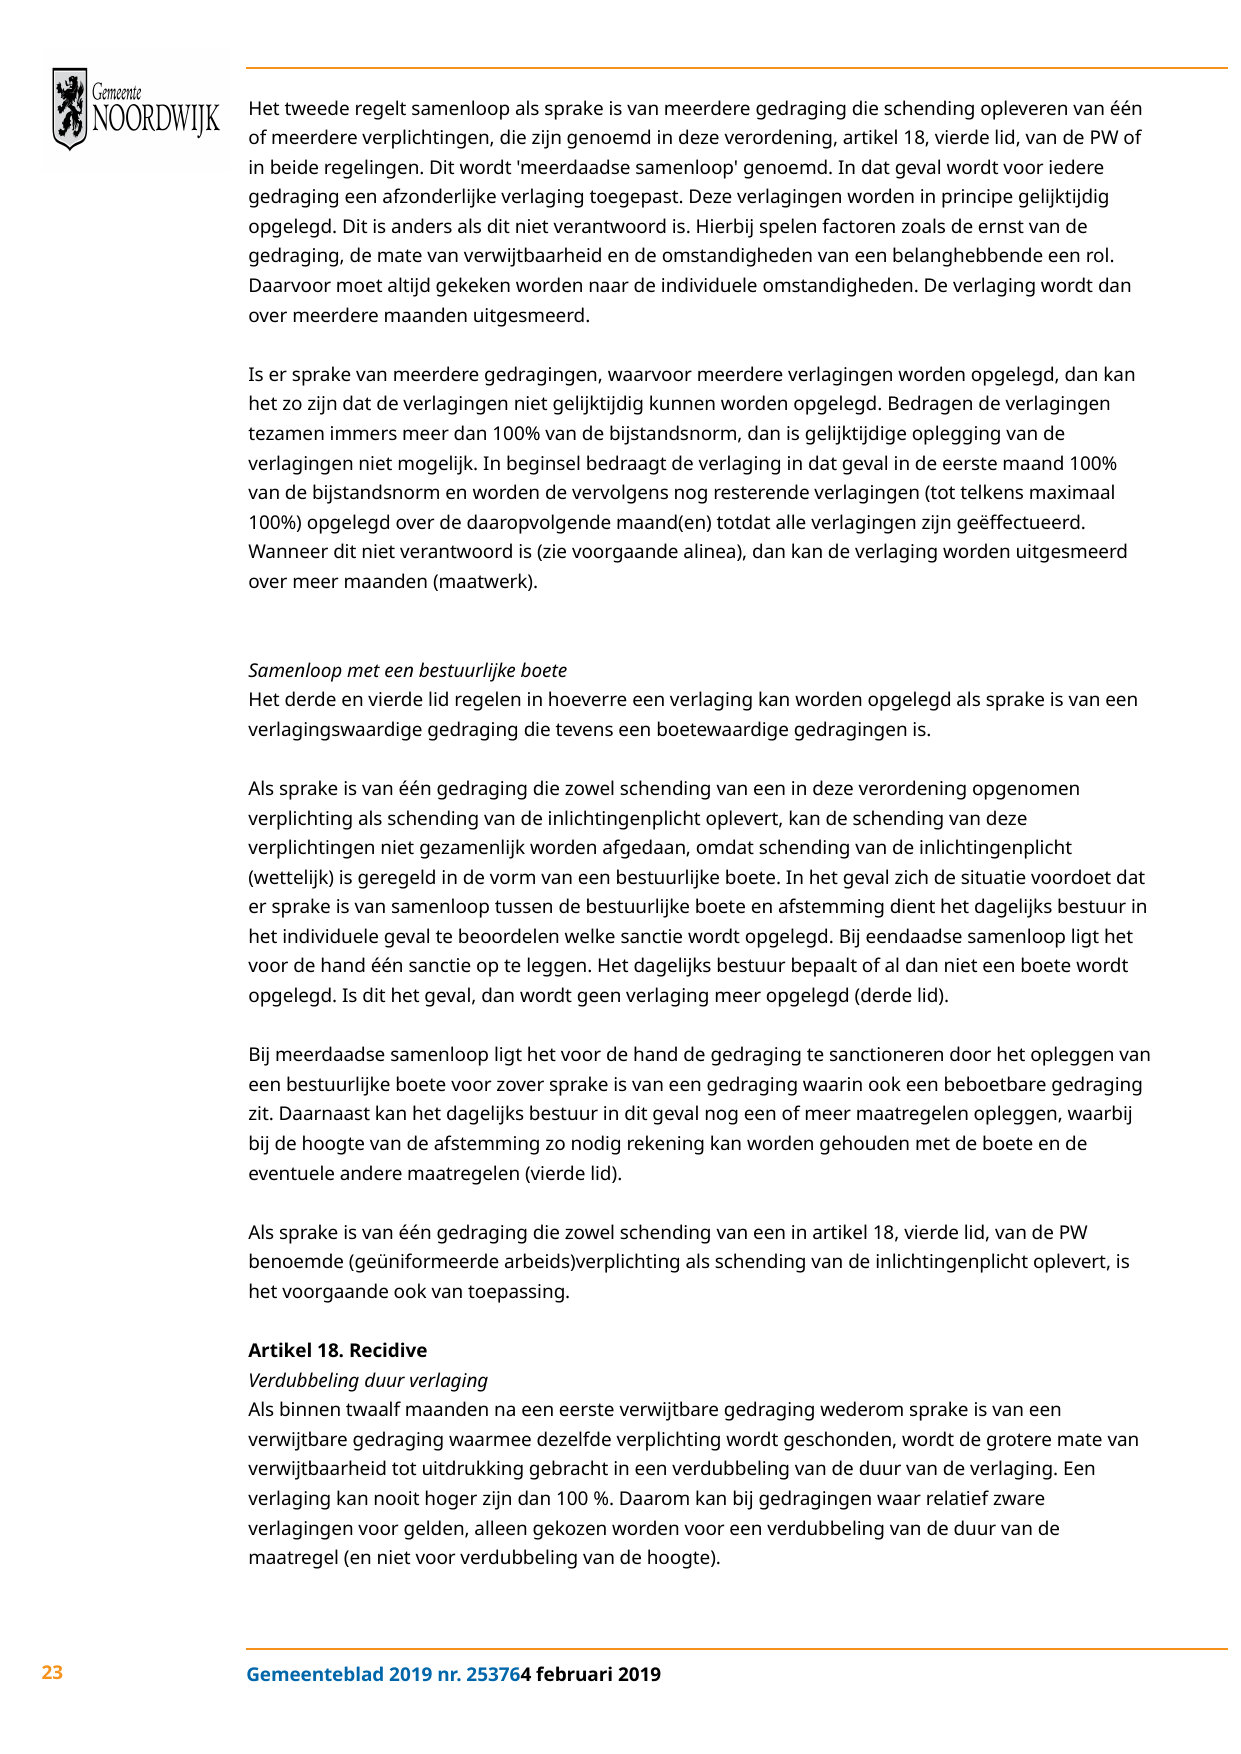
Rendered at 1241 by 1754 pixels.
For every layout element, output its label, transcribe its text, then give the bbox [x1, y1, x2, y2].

text Als binnen twaalf maanden na een eerste verwijtbare gedraging wederom sprake is van een verwijtbare gedraging waarmee dezelfde verplichting wordt geschonden, wordt de grotere mate van verwijtbaarheid tot uitdrukking gebracht in een verdubbeling van de duur van de verlaging. Een verlaging kan nooit hoger zijn dan 100 %. Daarom kan bij gedragingen waar relatief zware verlagingen voor gelden, alleen gekozen worden voor een verdubbeling van de duur van de maatregel (en niet voor verdubbeling van de hoogte). [248, 1396, 1152, 1570]
text Samenloop met een bestuurlijke boete [248, 657, 1152, 683]
picture [41, 47, 231, 172]
text Is er sprake van meerdere gedragingen, waarvoor meerdere verlagingen worden opgelegd, dan kan het zo zijn dat de verlagingen niet gelijktijdig kunnen worden opgelegd. Bedragen de verlagingen tezamen immers meer dan 100% van de bijstandsnorm, dan is gelijktijdige oplegging van de verlagingen niet mogelijk. In beginsel bedraagt de verlaging in dat geval in de eerste maand 100% van de bijstandsnorm en worden de vervolgens nog resterende verlagingen (tot telkens maximaal 100%) opgelegd over de daaropvolgende maand(en) totdat alle verlagingen zijn geëffectueerd. Wanneer dit niet verantwoord is (zie voorgaande alinea), dan kan de verlaging worden uitgesmeerd over meer maanden (maatwerk). [248, 361, 1152, 594]
text Artikel 18. Recidive [248, 1337, 1152, 1363]
text Als sprake is van één gedraging die zowel schending van een in artikel 18, vierde lid, van de PW benoemde (geüniformeerde arbeids)verplichting als schending van de inlichtingenplicht oplevert, is het voorgaande ook van toepassing. [248, 1219, 1152, 1304]
text Bij meerdaadse samenloop ligt het voor de hand de gedraging te sanctioneren door het opleggen van een bestuurlijke boete voor zover sprake is van een gedraging waarin ook een beboetbare gedraging zit. Daarnaast kan het dagelijks bestuur in dit geval nog een of meer maatregelen opleggen, waarbij bij de hoogte van de afstemming zo nodig rekening kan worden gehouden met de boete en de eventuele andere maatregelen (vierde lid). [248, 1041, 1152, 1186]
text Het derde en vierde lid regelen in hoeverre een verlaging kan worden opgelegd als sprake is van een verlagingswaardige gedraging die tevens een boetewaardige gedragingen is. [248, 686, 1152, 742]
text Verdubbeling duur verlaging [248, 1367, 1152, 1393]
text Het tweede regelt samenloop als sprake is van meerdere gedraging die schending opleveren van één of meerdere verplichtingen, die zijn genoemd in deze verordening, artikel 18, vierde lid, van de PW of in beide regelingen. Dit wordt 'meerdaadse samenloop' genoemd. In dat geval wordt voor iedere gedraging een afzonderlijke verlaging toegepast. Deze verlagingen worden in principe gelijktijdig opgelegd. Dit is anders als dit niet verantwoord is. Hierbij spelen factoren zoals de ernst van de gedraging, de mate van verwijtbaarheid en de omstandigheden van een belanghebbende een rol. Daarvoor moet altijd gekeken worden naar de individuele omstandigheden. De verlaging wordt dan over meerdere maanden uitgesmeerd. [248, 95, 1152, 328]
text Als sprake is van één gedraging die zowel schending van een in deze verordening opgenomen verplichting als schending van de inlichtingenplicht oplevert, kan de schending van deze verplichtingen niet gezamenlijk worden afgedaan, omdat schending van de inlichtingenplicht (wettelijk) is geregeld in de vorm van een bestuurlijke boete. In het geval zich de situatie voordoet dat er sprake is van samenloop tussen de bestuurlijke boete en afstemming dient het dagelijks bestuur in het individuele geval te beoordelen welke sanctie wordt opgelegd. Bij eendaadse samenloop ligt het voor de hand één sanctie op te leggen. Het dagelijks bestuur bepaalt of al dan niet een boete wordt opgelegd. Is dit het geval, dan wordt geen verlaging meer opgelegd (derde lid). [248, 775, 1152, 1008]
